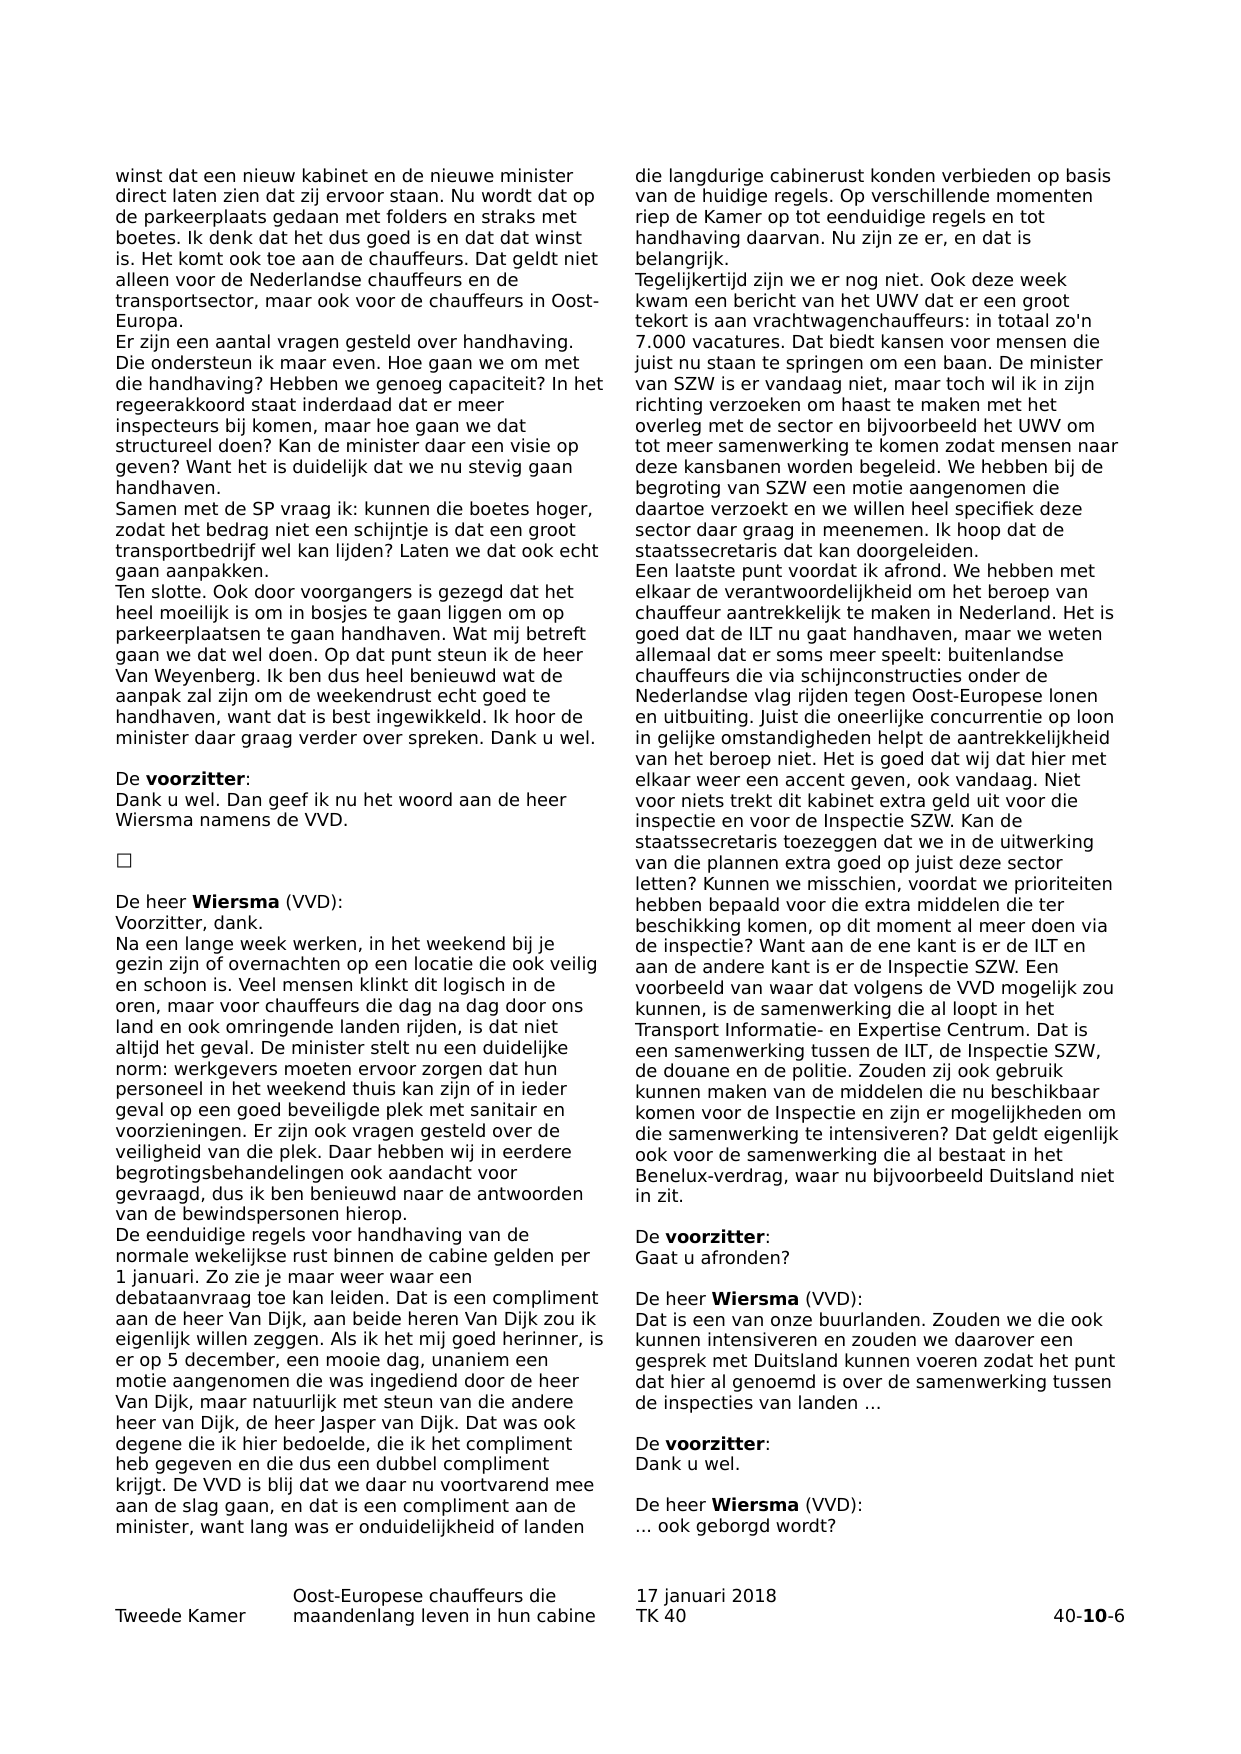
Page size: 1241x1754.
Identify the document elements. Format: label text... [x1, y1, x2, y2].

text Er zijn een aantal vragen gesteld over handhaving. Die ondersteun ik maar even. Hoe gaan we om met die handhaving? Hebben we genoeg capaciteit? In het regeerakkoord staat inderdaad dat er meer inspecteurs bij komen, maar hoe gaan we dat structureel doen? Kan de minister daar een visie op geven? Want het is duidelijk dat we nu stevig gaan handhaven. [115, 332, 605, 499]
text De voorzitter: [115, 769, 605, 789]
text De voorzitter: [635, 1433, 1125, 1454]
text Samen met de SP vraag ik: kunnen die boetes hoger, zodat het bedrag niet een schijntje is dat een groot transportbedrijf wel kan lijden? Laten we dat ook echt gaan aanpakken. [115, 499, 605, 582]
text De voorzitter: [635, 1227, 1125, 1248]
text De eenduidige regels voor handhaving van de normale wekelijkse rust binnen de cabine gelden per 1 januari. Zo zie je maar weer waar een debataanvraag toe kan leiden. Dat is een compliment aan de heer Van Dijk, aan beide heren Van Dijk zou ik eigenlijk willen zeggen. Als ik het mij goed herinner, is er op 5 december, een mooie dag, unaniem een motie aangenomen die was ingediend door de heer Van Dijk, maar natuurlijk met steun van die andere heer van Dijk, de heer Jasper van Dijk. Dat was ook degene die ik hier bedoelde, die ik het compliment heb gegeven en die dus een dubbel compliment krijgt. De VVD is blij dat we daar nu voortvarend mee aan de slag gaan, en dat is een compliment aan de minister, want lang was er onduidelijkheid of landen [115, 1225, 605, 1537]
text Dat is een van onze buurlanden. Zouden we die ook kunnen intensiveren en zouden we daarover een gesprek met Duitsland kunnen voeren zodat het punt dat hier al genoemd is over de samenwerking tussen de inspecties van landen ... [635, 1309, 1125, 1413]
text die langdurige cabinerust konden verbieden op basis van de huidige regels. Op verschillende momenten riep de Kamer op tot eenduidige regels en tot handhaving daarvan. Nu zijn ze er, en dat is belangrijk. [635, 165, 1125, 269]
text ⬜ [115, 851, 605, 872]
text Tegelijkertijd zijn we er nog niet. Ook deze week kwam een bericht van het UWV dat er een groot tekort is aan vrachtwagenchauffeurs: in totaal zo'n 7.000 vacatures. Dat biedt kansen voor mensen die juist nu staan te springen om een baan. De minister van SZW is er vandaag niet, maar toch wil ik in zijn richting verzoeken om haast te maken met het overleg met de sector en bijvoorbeeld het UWV om tot meer samenwerking te komen zodat mensen naar deze kansbanen worden begeleid. We hebben bij de begroting van SZW een motie aangenomen die daartoe verzoekt en we willen heel specifiek deze sector daar graag in meenemen. Ik hoop dat de staatssecretaris dat kan doorgeleiden. [635, 269, 1125, 561]
text De heer Wiersma (VVD): [635, 1288, 1125, 1309]
text ... ook geborgd wordt? [635, 1516, 1125, 1537]
text De heer Wiersma (VVD): [115, 892, 605, 912]
text De heer Wiersma (VVD): [635, 1495, 1125, 1516]
text Dank u wel. Dan geef ik nu het woord aan de heer Wiersma namens de VVD. [115, 789, 605, 831]
text Een laatste punt voordat ik afrond. We hebben met elkaar de verantwoordelijkheid om het beroep van chauffeur aantrekkelijk te maken in Nederland. Het is goed dat de ILT nu gaat handhaven, maar we weten allemaal dat er soms meer speelt: buitenlandse chauffeurs die via schijnconstructies onder de Nederlandse vlag rijden tegen Oost-Europese lonen en uitbuiting. Juist die oneerlijke concurrentie op loon in gelijke omstandigheden helpt de aantrekkelijkheid van het beroep niet. Het is goed dat wij dat hier met elkaar weer een accent geven, ook vandaag. Niet voor niets trekt dit kabinet extra geld uit voor die inspectie en voor de Inspectie SZW. Kan de staatssecretaris toezeggen dat we in de uitwerking van die plannen extra goed op juist deze sector letten? Kunnen we misschien, voordat we prioriteiten hebben bepaald voor die extra middelen die ter beschikking komen, op dit moment al meer doen via de inspectie? Want aan de ene kant is er de ILT en aan de andere kant is er de Inspectie SZW. Een voorbeeld van waar dat volgens de VVD mogelijk zou kunnen, is de samenwerking die al loopt in het Transport Informatie- en Expertise Centrum. Dat is een samenwerking tussen de ILT, de Inspectie SZW, de douane en de politie. Zouden zij ook gebruik kunnen maken van de middelen die nu beschikbaar komen voor de Inspectie en zijn er mogelijkheden om die samenwerking te intensiveren? Dat geldt eigenlijk ook voor de samenwerking die al bestaat in het Benelux-verdrag, waar nu bijvoorbeeld Duitsland niet in zit. [635, 561, 1125, 1207]
text Voorzitter, dank. [115, 912, 605, 933]
text Gaat u afronden? [635, 1248, 1125, 1268]
text Ten slotte. Ook door voorgangers is gezegd dat het heel moeilijk is om in bosjes te gaan liggen om op parkeerplaatsen te gaan handhaven. Wat mij betreft gaan we dat wel doen. Op dat punt steun ik de heer Van Weyenberg. Ik ben dus heel benieuwd wat de aanpak zal zijn om de weekendrust echt goed te handhaven, want dat is best ingewikkeld. Ik hoor de minister daar graag verder over spreken. Dank u wel. [115, 582, 605, 749]
text winst dat een nieuw kabinet en de nieuwe minister direct laten zien dat zij ervoor staan. Nu wordt dat op de parkeerplaats gedaan met folders en straks met boetes. Ik denk dat het dus goed is en dat dat winst is. Het komt ook toe aan de chauffeurs. Dat geldt niet alleen voor de Nederlandse chauffeurs en de transportsector, maar ook voor de chauffeurs in Oost-Europa. [115, 165, 605, 332]
text Na een lange week werken, in het weekend bij je gezin zijn of overnachten op een locatie die ook veilig en schoon is. Veel mensen klinkt dit logisch in de oren, maar voor chauffeurs die dag na dag door ons land en ook omringende landen rijden, is dat niet altijd het geval. De minister stelt nu een duidelijke norm: werkgevers moeten ervoor zorgen dat hun personeel in het weekend thuis kan zijn of in ieder geval op een goed beveiligde plek met sanitair en voorzieningen. Er zijn ook vragen gesteld over de veiligheid van die plek. Daar hebben wij in eerdere begrotingsbehandelingen ook aandacht voor gevraagd, dus ik ben benieuwd naar de antwoorden van de bewindspersonen hierop. [115, 933, 605, 1225]
text Dank u wel. [635, 1454, 1125, 1475]
